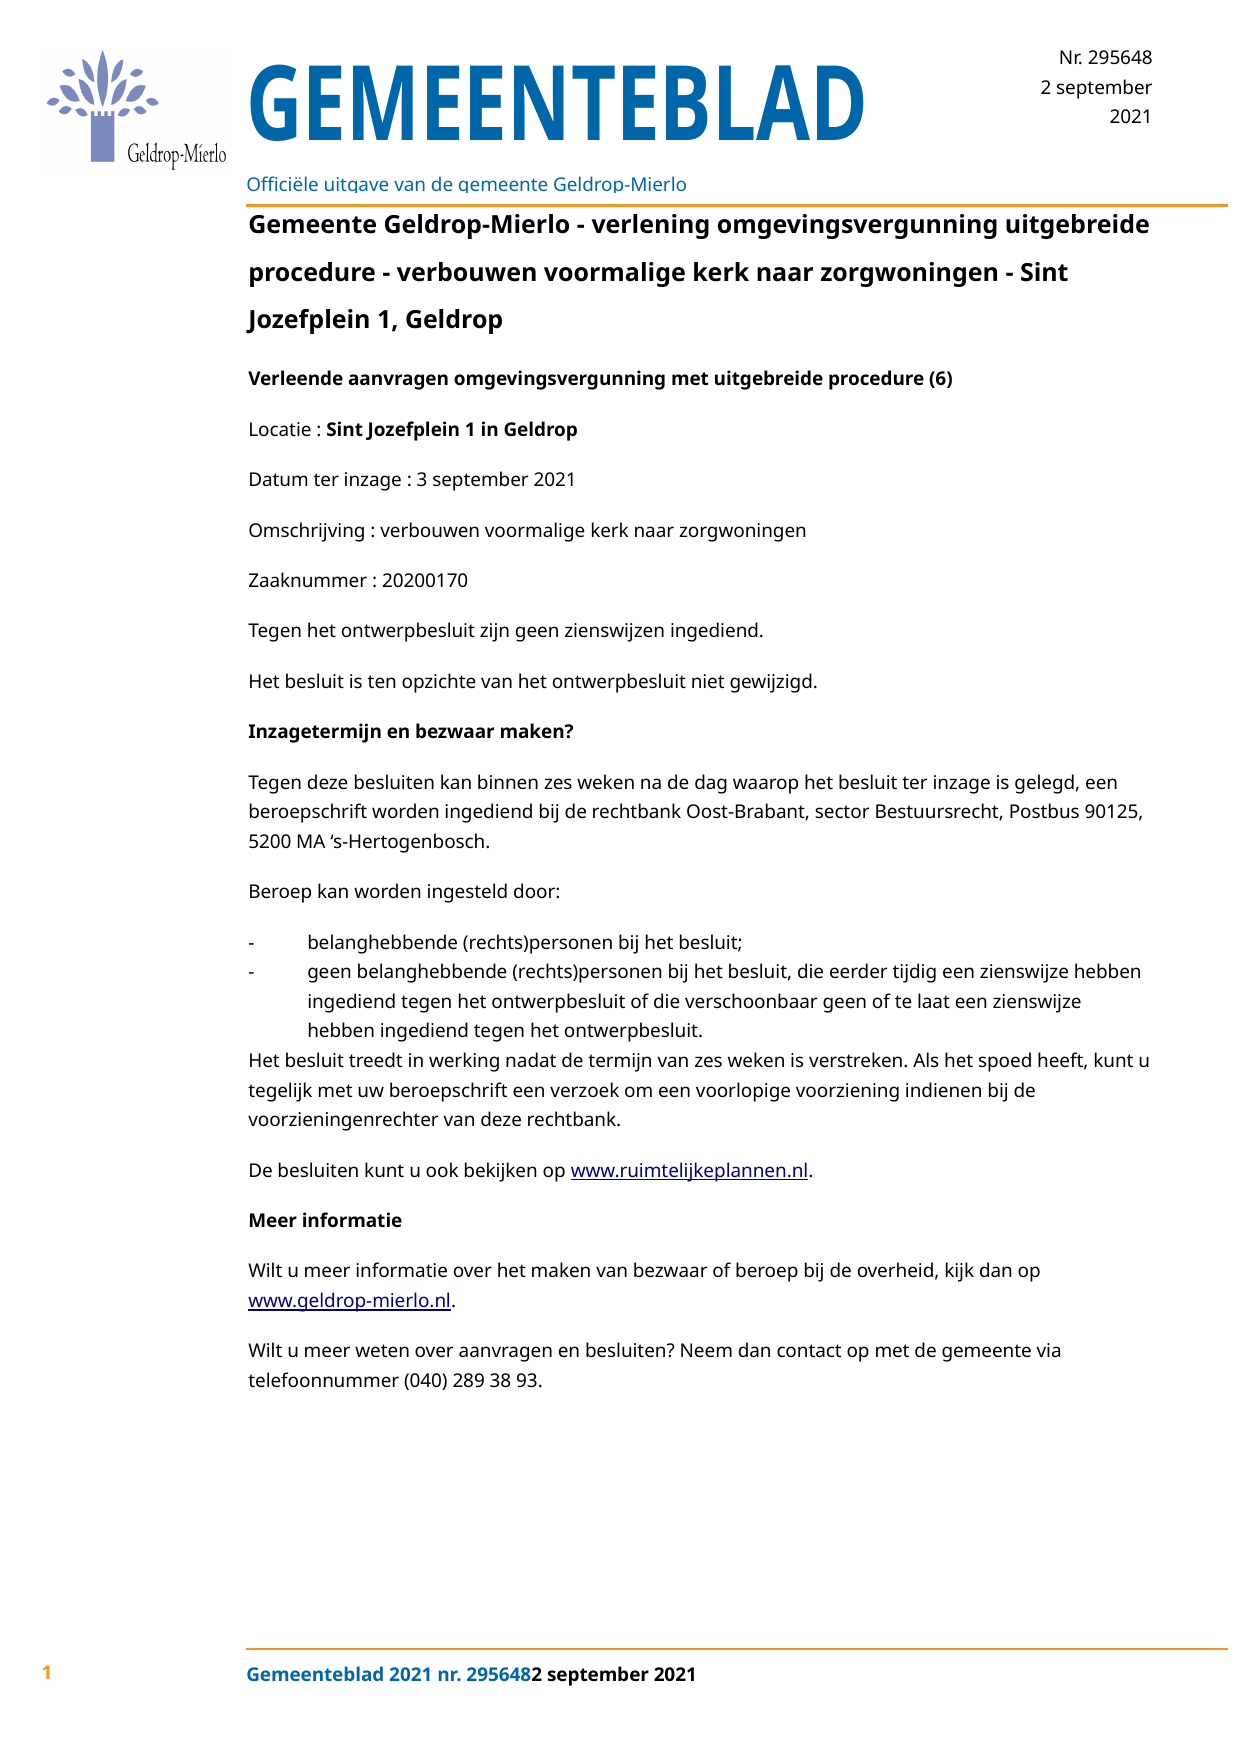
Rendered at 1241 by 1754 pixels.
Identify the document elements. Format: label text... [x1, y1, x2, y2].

text Inzagetermijn en bezwaar maken? [248, 718, 1152, 744]
text Gemeente Geldrop-Mierlo - verlening omgevingsvergunning uitgebreide procedure - verbouwen voormalige kerk naar zorgwoningen - Sint Jozefplein 1, Geldrop [248, 207, 1152, 336]
list belanghebbende (rechts)personen bij het besluit; [248, 929, 1152, 954]
text Tegen het ontwerpbesluit zijn geen zienswijzen ingediend. [248, 618, 1152, 643]
picture [41, 47, 231, 172]
text Locatie : Sint Jozefplein 1 in Geldrop [248, 416, 1152, 442]
text Omschrijving : verbouwen voormalige kerk naar zorgwoningen [248, 517, 1152, 542]
text Zaaknummer : 20200170 [248, 567, 1152, 593]
text Wilt u meer informatie over het maken van bezwaar of beroep bij de overheid, kijk dan op www.geldrop-mierlo.nl. [248, 1258, 1152, 1313]
text Tegen deze besluiten kan binnen zes weken na de dag waarop het besluit ter inzage is gelegd, een beroepschrift worden ingediend bij de rechtbank Oost-Brabant, sector Bestuursrecht, Postbus 90125, 5200 MA ‘s-Hertogenbosch. [248, 769, 1152, 854]
text Het besluit is ten opzichte van het ontwerpbesluit niet gewijzigd. [248, 668, 1152, 694]
text Het besluit treedt in werking nadat de termijn van zes weken is verstreken. Als het spoed heeft, kunt u tegelijk met uw beroepschrift een verzoek om een voorlopige voorziening indienen bij de voorzieningenrechter van deze rechtbank. [248, 1047, 1152, 1132]
list geen belanghebbende (rechts)personen bij het besluit, die eerder tijdig een zienswijze hebben ingediend tegen het ontwerpbesluit of die verschoonbaar geen of te laat een zienswijze hebben ingediend tegen het ontwerpbesluit. [248, 958, 1152, 1043]
text Verleende aanvragen omgevingsvergunning met uitgebreide procedure (6) [248, 366, 1152, 391]
text Meer informatie [248, 1207, 1152, 1233]
text Wilt u meer weten over aanvragen en besluiten? Neem dan contact op met de gemeente via telefoonnummer (040) 289 38 93. [248, 1338, 1152, 1393]
text Beroep kan worden ingesteld door: [248, 878, 1152, 904]
text De besluiten kunt u ook bekijken op www.ruimtelijkeplannen.nl. [248, 1157, 1152, 1182]
text Datum ter inzage : 3 september 2021 [248, 466, 1152, 492]
